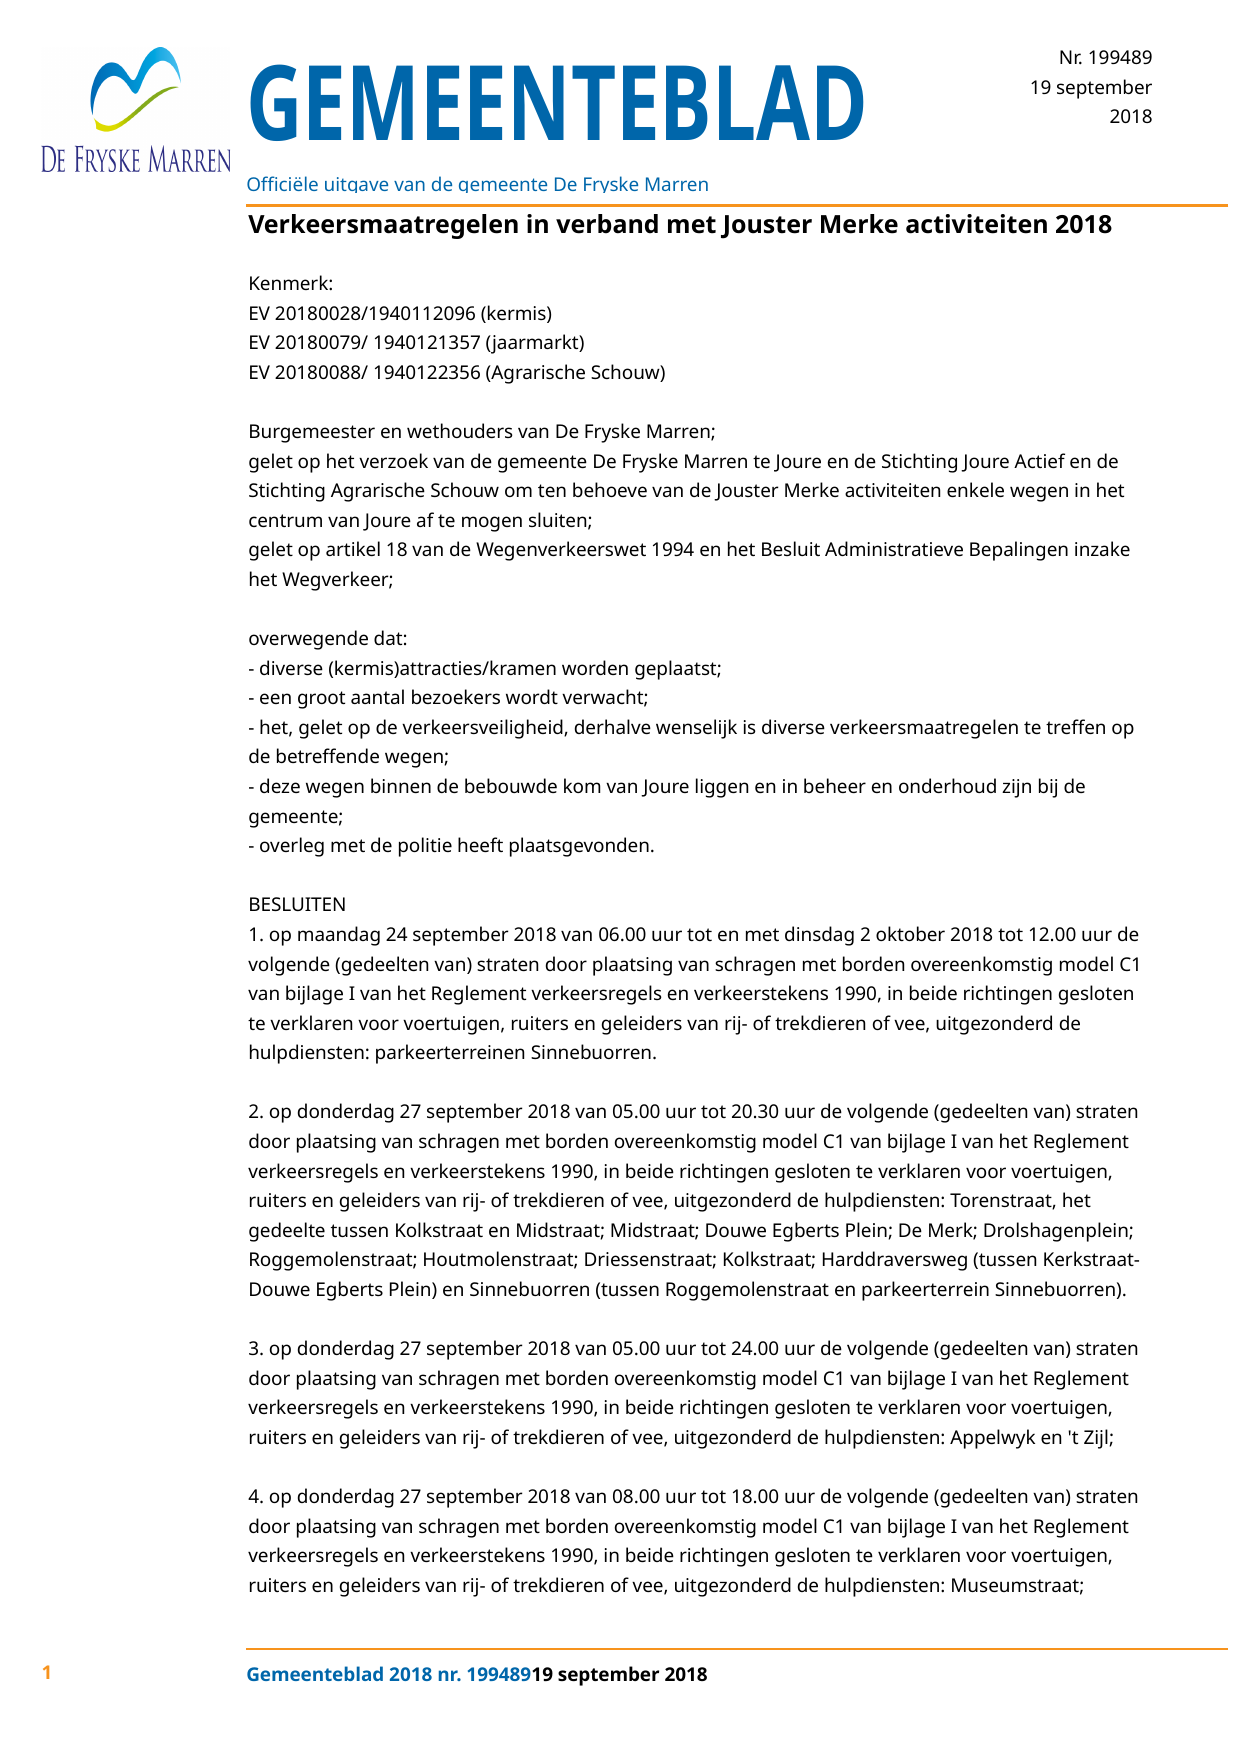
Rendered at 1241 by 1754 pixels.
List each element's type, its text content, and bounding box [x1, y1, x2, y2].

text EV 20180079/ 1940121357 (jaarmarkt) [248, 329, 1152, 355]
text 3. op donderdag 27 september 2018 van 05.00 uur tot 24.00 uur de volgende (gedeelten van) straten door plaatsing van schragen met borden overeenkomstig model C1 van bijlage I van het Reglement verkeersregels en verkeerstekens 1990, in beide richtingen gesloten te verklaren voor voertuigen, ruiters en geleiders van rij- of trekdieren of vee, uitgezonderd de hulpdiensten: Appelwyk en 't Zijl; [248, 1335, 1152, 1450]
text 2. op donderdag 27 september 2018 van 05.00 uur tot 20.30 uur de volgende (gedeelten van) straten door plaatsing van schragen met borden overeenkomstig model C1 van bijlage I van het Reglement verkeersregels en verkeerstekens 1990, in beide richtingen gesloten te verklaren voor voertuigen, ruiters en geleiders van rij- of trekdieren of vee, uitgezonderd de hulpdiensten: Torenstraat, het gedeelte tussen Kolkstraat en Midstraat; Midstraat; Douwe Egberts Plein; De Merk; Drolshagenplein; Roggemolenstraat; Houtmolenstraat; Driessenstraat; Kolkstraat; Harddraversweg (tussen Kerkstraat- Douwe Egberts Plein) en Sinnebuorren (tussen Roggemolenstraat en parkeerterrein Sinnebuorren). [248, 1099, 1152, 1302]
text gelet op het verzoek van de gemeente De Fryske Marren te Joure en de Stichting Joure Actief en de Stichting Agrarische Schouw om ten behoeve van de Jouster Merke activiteiten enkele wegen in het centrum van Joure af te mogen sluiten; [248, 448, 1152, 533]
text EV 20180028/1940112096 (kermis) [248, 300, 1152, 326]
text EV 20180088/ 1940122356 (Agrarische Schouw) [248, 359, 1152, 385]
text Burgemeester en wethouders van De Fryske Marren; [248, 418, 1152, 444]
text BESLUITEN [248, 892, 1152, 917]
text - een groot aantal bezoekers wordt verwacht; [248, 684, 1152, 710]
text Verkeersmaatregelen in verband met Jouster Merke activiteiten 2018 [248, 207, 1152, 241]
text - diverse (kermis)attracties/kramen worden geplaatst; [248, 655, 1152, 681]
picture [41, 47, 231, 172]
text Kenmerk: [248, 270, 1152, 296]
text - overleg met de politie heeft plaatsgevonden. [248, 832, 1152, 858]
text - het, gelet op de verkeersveiligheid, derhalve wenselijk is diverse verkeersmaatregelen te treffen op de betreffende wegen; [248, 714, 1152, 769]
text overwegende dat: [248, 625, 1152, 651]
text 1. op maandag 24 september 2018 van 06.00 uur tot en met dinsdag 2 oktober 2018 tot 12.00 uur de volgende (gedeelten van) straten door plaatsing van schragen met borden overeenkomstig model C1 van bijlage I van het Reglement verkeersregels en verkeerstekens 1990, in beide richtingen gesloten te verklaren voor voertuigen, ruiters en geleiders van rij- of trekdieren of vee, uitgezonderd de hulpdiensten: parkeerterreinen Sinnebuorren. [248, 921, 1152, 1065]
text gelet op artikel 18 van de Wegenverkeerswet 1994 en het Besluit Administratieve Bepalingen inzake het Wegverkeer; [248, 537, 1152, 592]
text 4. op donderdag 27 september 2018 van 08.00 uur tot 18.00 uur de volgende (gedeelten van) straten door plaatsing van schragen met borden overeenkomstig model C1 van bijlage I van het Reglement verkeersregels en verkeerstekens 1990, in beide richtingen gesloten te verklaren voor voertuigen, ruiters en geleiders van rij- of trekdieren of vee, uitgezonderd de hulpdiensten: Museumstraat; [248, 1483, 1152, 1598]
text - deze wegen binnen de bebouwde kom van Joure liggen en in beheer en onderhoud zijn bij de gemeente; [248, 773, 1152, 828]
